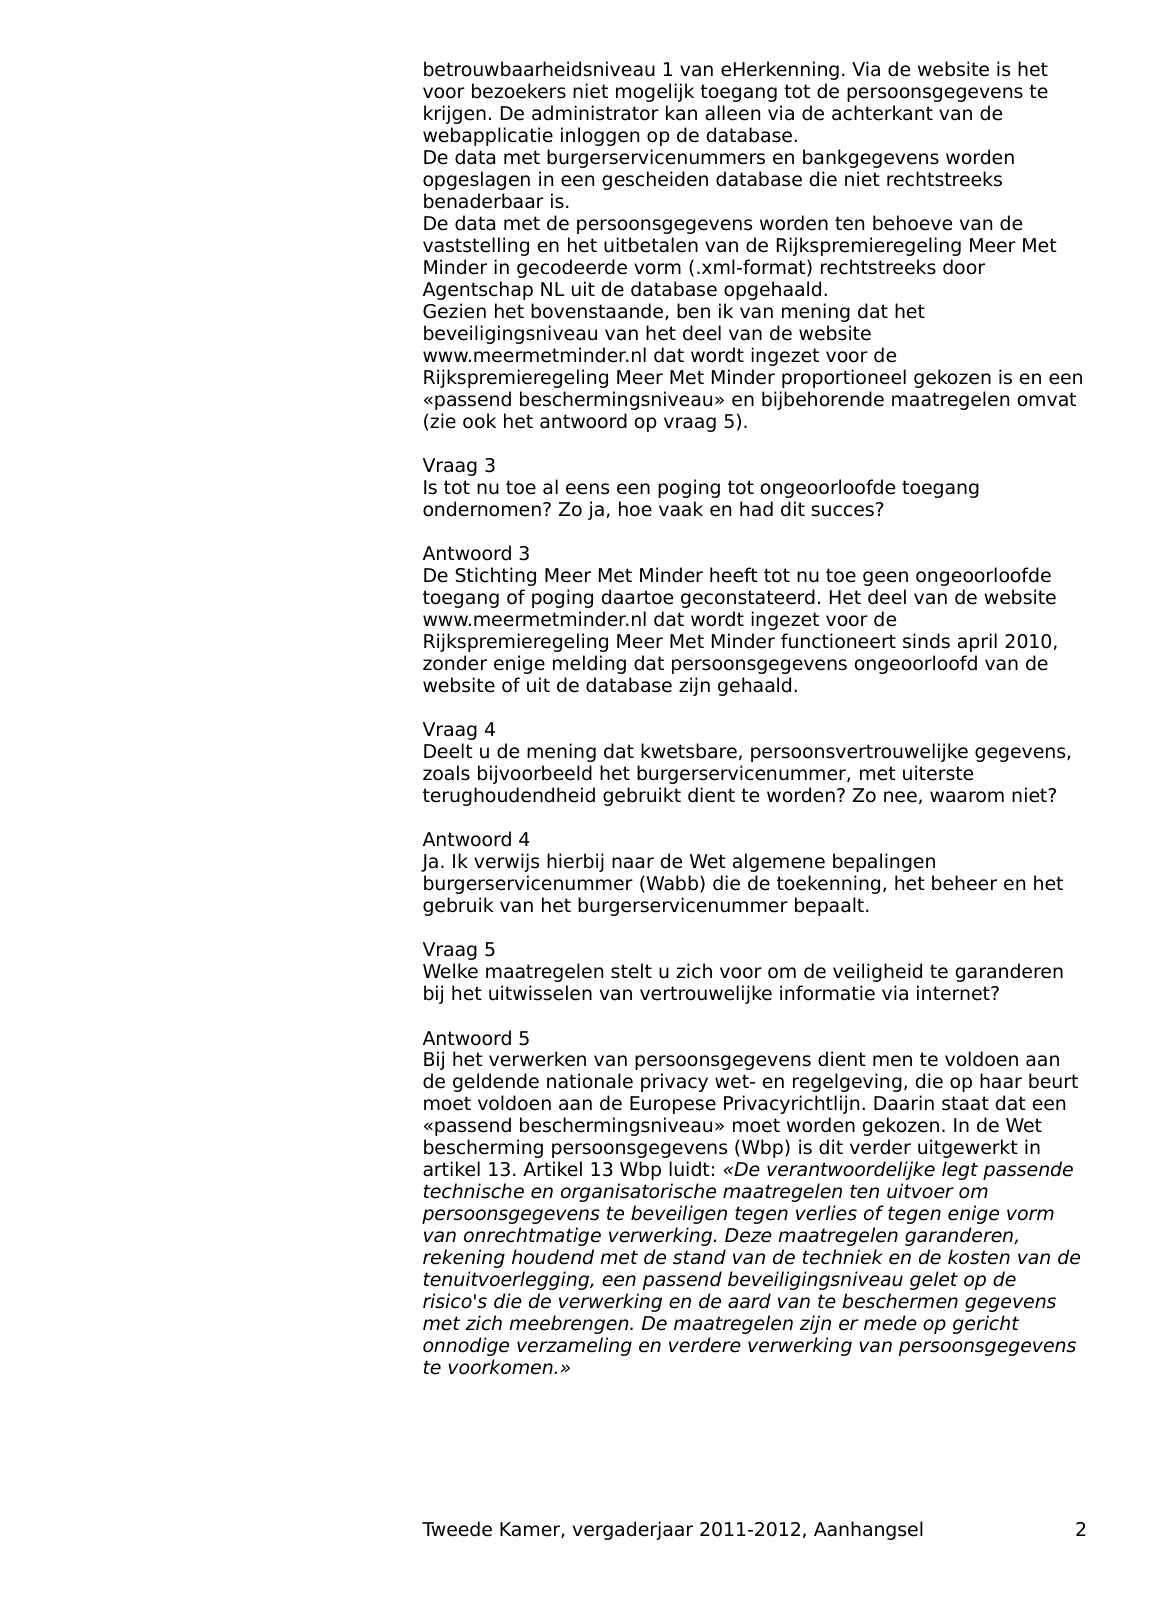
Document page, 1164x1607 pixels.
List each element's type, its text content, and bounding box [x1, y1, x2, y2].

text Bij het verwerken van persoonsgegevens dient men te voldoen aan de geldende nationale privacy wet- en regelgeving, die op haar beurt moet voldoen aan de Europese Privacyrichtlijn. Daarin staat dat een «passend beschermingsniveau» moet worden gekozen. In de Wet bescherming persoonsgegevens (Wbp) is dit verder uitgewerkt in artikel 13. Artikel 13 Wbp luidt: «De verantwoordelijke legt passende technische en organisatorische maatregelen ten uitvoer om persoonsgegevens te beveiligen tegen verlies of tegen enige vorm van onrechtmatige verwerking. Deze maatregelen garanderen, rekening houdend met de stand van de techniek en de kosten van de tenuitvoerlegging, een passend beveiligingsniveau gelet op de risico's die de verwerking en de aard van te beschermen gegevens met zich meebrengen. De maatregelen zijn er mede op gericht onnodige verzameling en verdere verwerking van persoonsgegevens te voorkomen.» [422, 1049, 1087, 1379]
text De Stichting Meer Met Minder heeft tot nu toe geen ongeoorloofde toegang of poging daartoe geconstateerd. Het deel van de website www.meermetminder.nl dat wordt ingezet voor de Rijkspremieregeling Meer Met Minder functioneert sinds april 2010, zonder enige melding dat persoonsgegevens ongeoorloofd van de website of uit de database zijn gehaald. [422, 565, 1087, 697]
text De data met burgerservicenummers en bankgegevens worden opgeslagen in een gescheiden database die niet rechtstreeks benaderbaar is. [422, 147, 1087, 213]
text Vraag 5 [422, 939, 1087, 961]
text Gezien het bovenstaande, ben ik van mening dat het beveiligingsniveau van het deel van de website www.meermetminder.nl dat wordt ingezet voor de Rijkspremieregeling Meer Met Minder proportioneel gekozen is en een «passend beschermingsniveau» en bijbehorende maatregelen omvat (zie ook het antwoord op vraag 5). [422, 301, 1087, 433]
text Ja. Ik verwijs hierbij naar de Wet algemene bepalingen burgerservicenummer (Wabb) die de toekenning, het beheer en het gebruik van het burgerservicenummer bepaalt. [422, 851, 1087, 917]
text Welke maatregelen stelt u zich voor om de veiligheid te garanderen bij het uitwisselen van vertrouwelijke informatie via internet? [422, 961, 1087, 1005]
text Vraag 4 [422, 719, 1087, 741]
text betrouwbaarheidsniveau 1 van eHerkenning. Via de website is het voor bezoekers niet mogelijk toegang tot de persoonsgegevens te krijgen. De administrator kan alleen via de achterkant van de webapplicatie inloggen op de database. [422, 59, 1087, 147]
text Is tot nu toe al eens een poging tot ongeoorloofde toegang ondernomen? Zo ja, hoe vaak en had dit succes? [422, 477, 1087, 521]
text Antwoord 4 [422, 829, 1087, 851]
text De data met de persoonsgegevens worden ten behoeve van de vaststelling en het uitbetalen van de Rijkspremieregeling Meer Met Minder in gecodeerde vorm (.xml-format) rechtstreeks door Agentschap NL uit de database opgehaald. [422, 213, 1087, 301]
text Deelt u de mening dat kwetsbare, persoonsvertrouwelijke gegevens, zoals bijvoorbeeld het burgerservicenummer, met uiterste terughoudendheid gebruikt dient te worden? Zo nee, waarom niet? [422, 741, 1087, 807]
text Vraag 3 [422, 455, 1087, 477]
text Antwoord 5 [422, 1027, 1087, 1049]
text Antwoord 3 [422, 543, 1087, 565]
